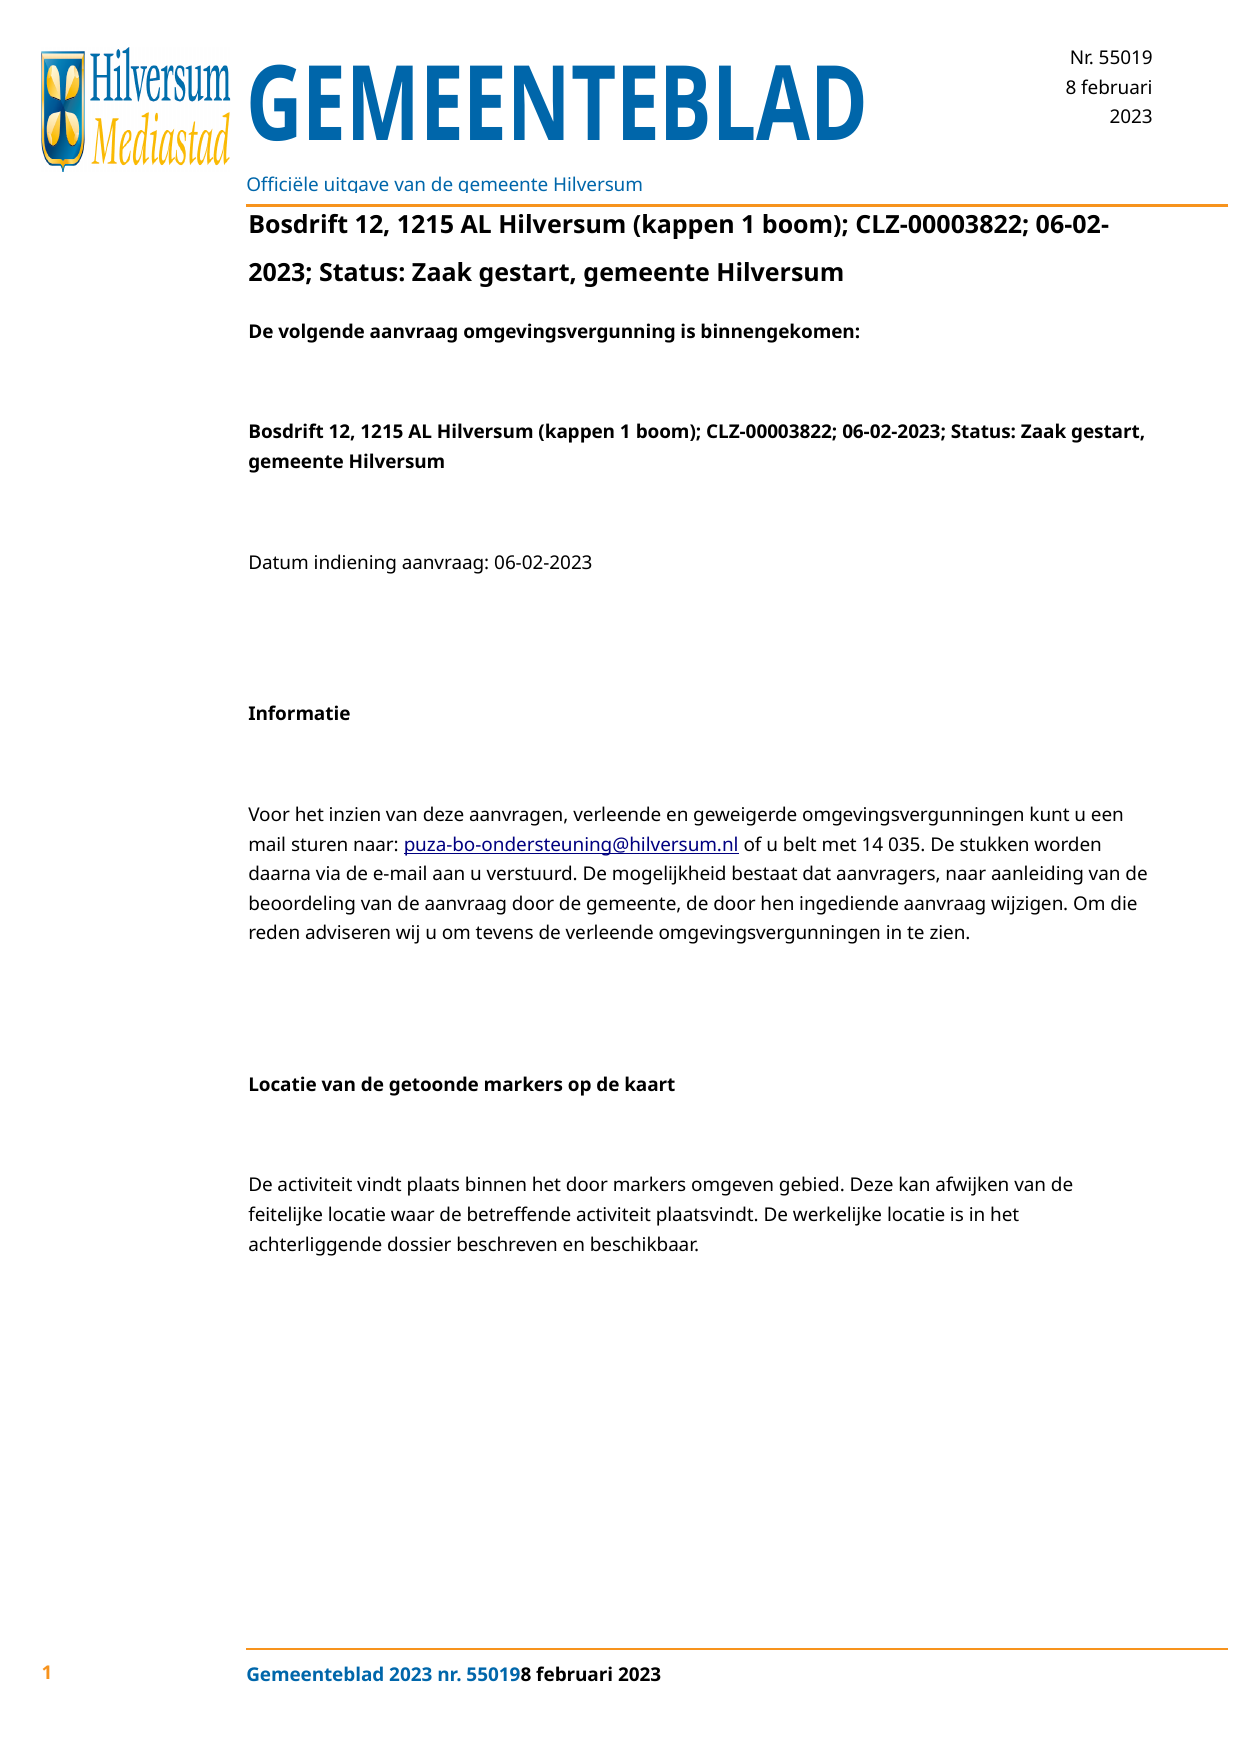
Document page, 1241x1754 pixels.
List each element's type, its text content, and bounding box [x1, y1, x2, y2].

text Bosdrift 12, 1215 AL Hilversum (kappen 1 boom); CLZ-00003822; 06-02-2023; Status: Zaak gestart, gemeente Hilversum [248, 207, 1152, 288]
text Datum indiening aanvraag: 06-02-2023 [248, 549, 1152, 575]
text De activiteit vindt plaats binnen het door markers omgeven gebied. Deze kan afwijken van de feitelijke locatie waar de betreffende activiteit plaatsvindt. De werkelijke locatie is in het achterliggende dossier beschreven en beschikbaar. [248, 1172, 1152, 1257]
text Locatie van de getoonde markers op de kaart [248, 1071, 1152, 1097]
text Informatie [248, 700, 1152, 726]
text Voor het inzien van deze aanvragen, verleende en geweigerde omgevingsvergunningen kunt u een mail sturen naar: puza-bo-ondersteuning@hilversum.nl of u belt met 14 035. De stukken worden daarna via de e-mail aan u verstuurd. De mogelijkheid bestaat dat aanvragers, naar aanleiding van de beoordeling van de aanvraag door de gemeente, de door hen ingediende aanvraag wijzigen. Om die reden adviseren wij u om tevens de verleende omgevingsvergunningen in te zien. [248, 801, 1152, 945]
text Bosdrift 12, 1215 AL Hilversum (kappen 1 boom); CLZ-00003822; 06-02-2023; Status: Zaak gestart, gemeente Hilversum [248, 419, 1152, 474]
text De volgende aanvraag omgevingsvergunning is binnengekomen: [248, 318, 1152, 344]
picture [41, 47, 231, 172]
